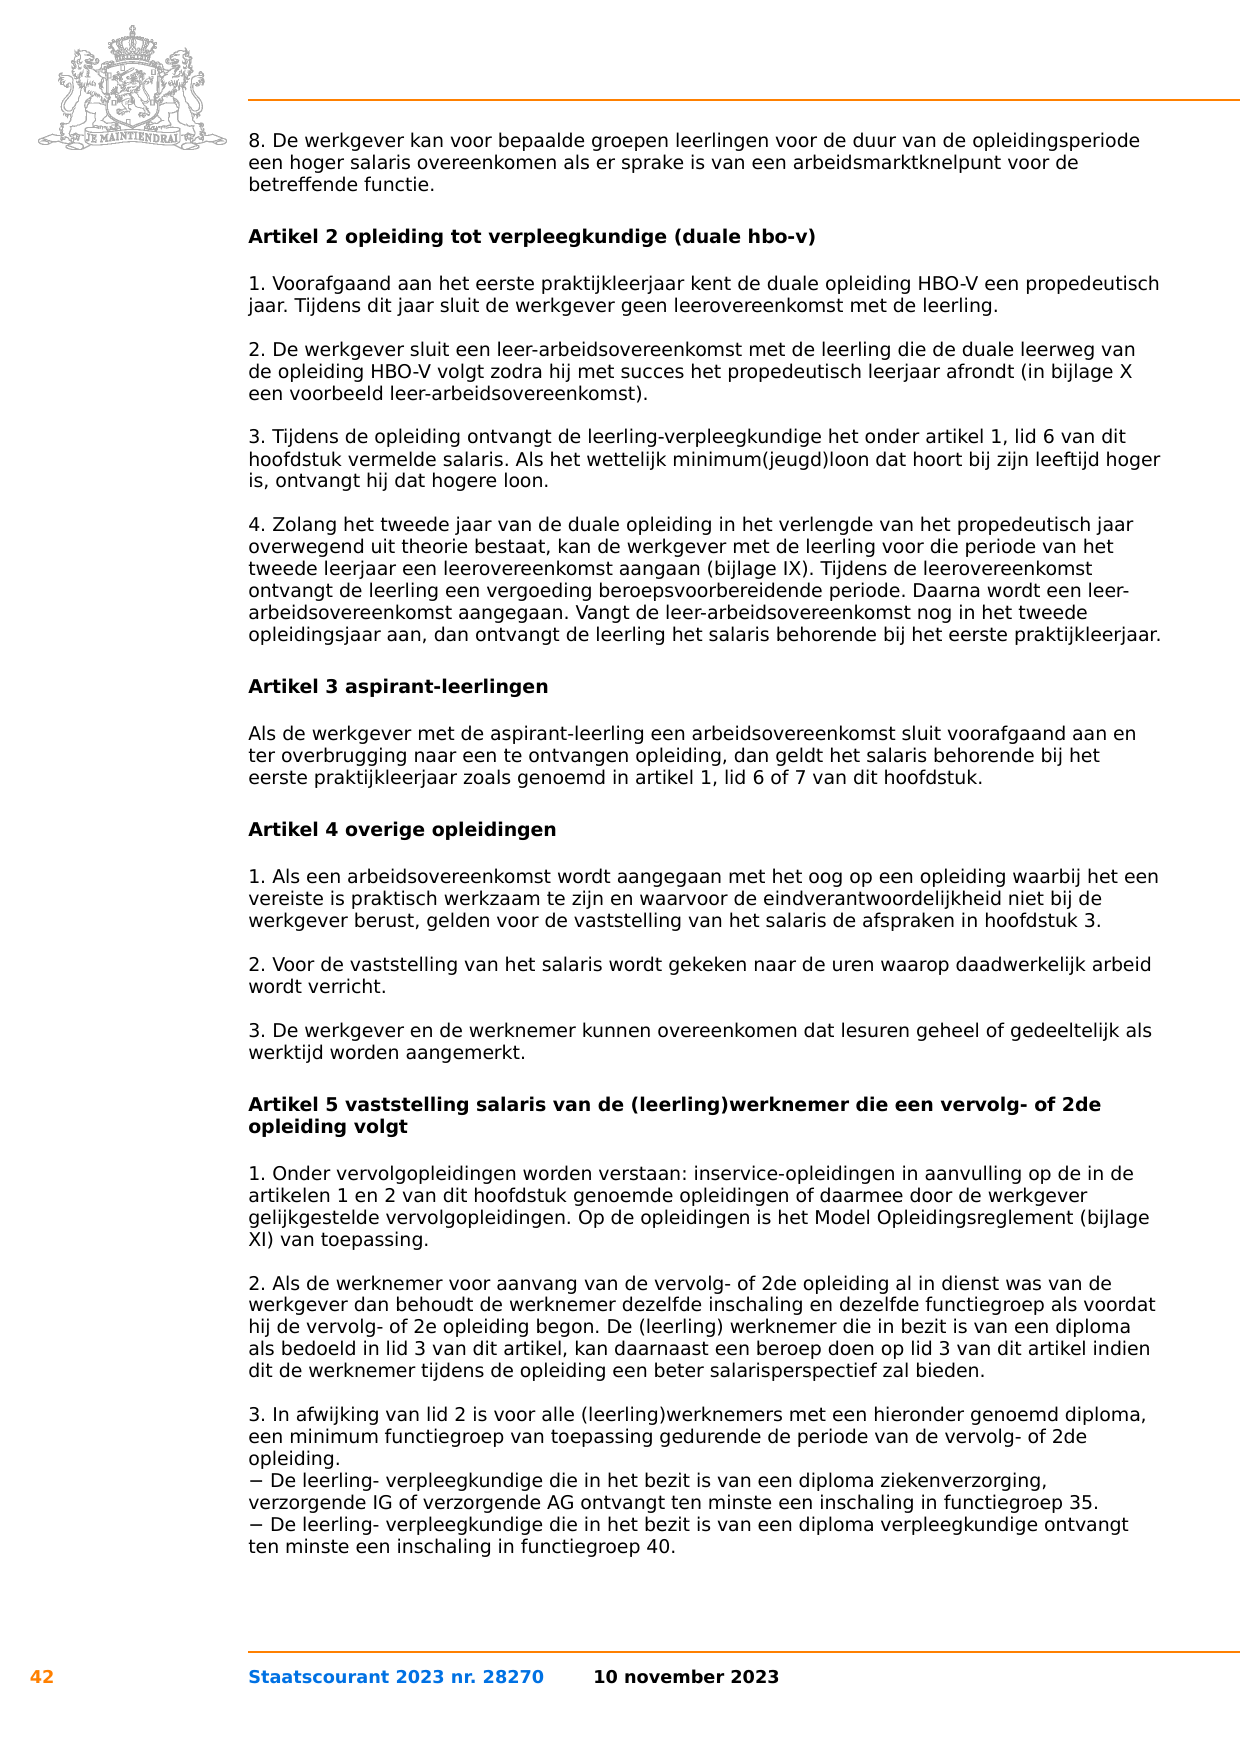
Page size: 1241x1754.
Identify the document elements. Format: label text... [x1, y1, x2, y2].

text 2. De werkgever sluit een leer-arbeidsovereenkomst met de leerling die de duale leerweg van de opleiding HBO-V volgt zodra hij met succes het propedeutisch leerjaar afrondt (in bijlage X een voorbeeld leer-arbeidsovereenkomst). [248, 339, 1163, 404]
subtitle Artikel 2 opleiding tot verpleegkundige (duale hbo-v) [248, 226, 1163, 248]
text 3. Tijdens de opleiding ontvangt de leerling-verpleegkundige het onder artikel 1, lid 6 van dit hoofdstuk vermelde salaris. Als het wettelijk minimum(jeugd)loon dat hoort bij zijn leeftijd hoger is, ontvangt hij dat hogere loon. [248, 426, 1163, 492]
subtitle Artikel 4 overige opleidingen [248, 819, 1163, 841]
text 2. Voor de vaststelling van het salaris wordt gekeken naar de uren waarop daadwerkelijk arbeid wordt verricht. [248, 954, 1163, 998]
text − De leerling- verpleegkundige die in het bezit is van een diploma verpleegkundige ontvangt ten minste een inschaling in functiegroep 40. [248, 1514, 1163, 1558]
text − De leerling- verpleegkundige die in het bezit is van een diploma ziekenverzorging, verzorgende IG of verzorgende AG ontvangt ten minste een inschaling in functiegroep 35. [248, 1470, 1163, 1514]
picture [38, 25, 227, 150]
text 1. Als een arbeidsovereenkomst wordt aangegaan met het oog op een opleiding waarbij het een vereiste is praktisch werkzaam te zijn en waarvoor de eindverantwoordelijkheid niet bij de werkgever berust, gelden voor de vaststelling van het salaris de afspraken in hoofdstuk 3. [248, 866, 1163, 932]
subtitle Artikel 3 aspirant-leerlingen [248, 676, 1163, 698]
subtitle Artikel 5 vaststelling salaris van de (leerling)werknemer die een vervolg- of 2de opleiding volgt [248, 1094, 1163, 1138]
text 2. Als de werknemer voor aanvang van de vervolg- of 2de opleiding al in dienst was van de werkgever dan behoudt de werknemer dezelfde inschaling en dezelfde functiegroep als voordat hij de vervolg- of 2e opleiding begon. De (leerling) werknemer die in bezit is van een diploma als bedoeld in lid 3 van dit artikel, kan daarnaast een beroep doen op lid 3 van dit artikel indien dit de werknemer tijdens de opleiding een beter salarisperspectief zal bieden. [248, 1272, 1163, 1382]
text 4. Zolang het tweede jaar van de duale opleiding in het verlengde van het propedeutisch jaar overwegend uit theorie bestaat, kan de werkgever met de leerling voor die periode van het tweede leerjaar een leerovereenkomst aangaan (bijlage IX). Tijdens de leerovereenkomst ontvangt de leerling een vergoeding beroepsvoorbereidende periode. Daarna wordt een leer-arbeidsovereenkomst aangegaan. Vangt de leer-arbeidsovereenkomst nog in het tweede opleidingsjaar aan, dan ontvangt de leerling het salaris behorende bij het eerste praktijkleerjaar. [248, 514, 1163, 646]
text 1. Onder vervolgopleidingen worden verstaan: inservice-opleidingen in aanvulling op de in de artikelen 1 en 2 van dit hoofdstuk genoemde opleidingen of daarmee door de werkgever gelijkgestelde vervolgopleidingen. Op de opleidingen is het Model Opleidingsreglement (bijlage XI) van toepassing. [248, 1163, 1163, 1251]
text 8. De werkgever kan voor bepaalde groepen leerlingen voor de duur van de opleidingsperiode een hoger salaris overeenkomen als er sprake is van een arbeidsmarktknelpunt voor de betreffende functie. [248, 130, 1163, 196]
text 3. In afwijking van lid 2 is voor alle (leerling)werknemers met een hieronder genoemd diploma, een minimum functiegroep van toepassing gedurende de periode van de vervolg- of 2de opleiding. [248, 1404, 1163, 1470]
text 3. De werkgever en de werknemer kunnen overeenkomen dat lesuren geheel of gedeeltelijk als werktijd worden aangemerkt. [248, 1020, 1163, 1064]
text 1. Voorafgaand aan het eerste praktijkleerjaar kent de duale opleiding HBO-V een propedeutisch jaar. Tijdens dit jaar sluit de werkgever geen leerovereenkomst met de leerling. [248, 273, 1163, 317]
text Als de werkgever met de aspirant-leerling een arbeidsovereenkomst sluit voorafgaand aan en ter overbrugging naar een te ontvangen opleiding, dan geldt het salaris behorende bij het eerste praktijkleerjaar zoals genoemd in artikel 1, lid 6 of 7 van dit hoofdstuk. [248, 723, 1163, 789]
